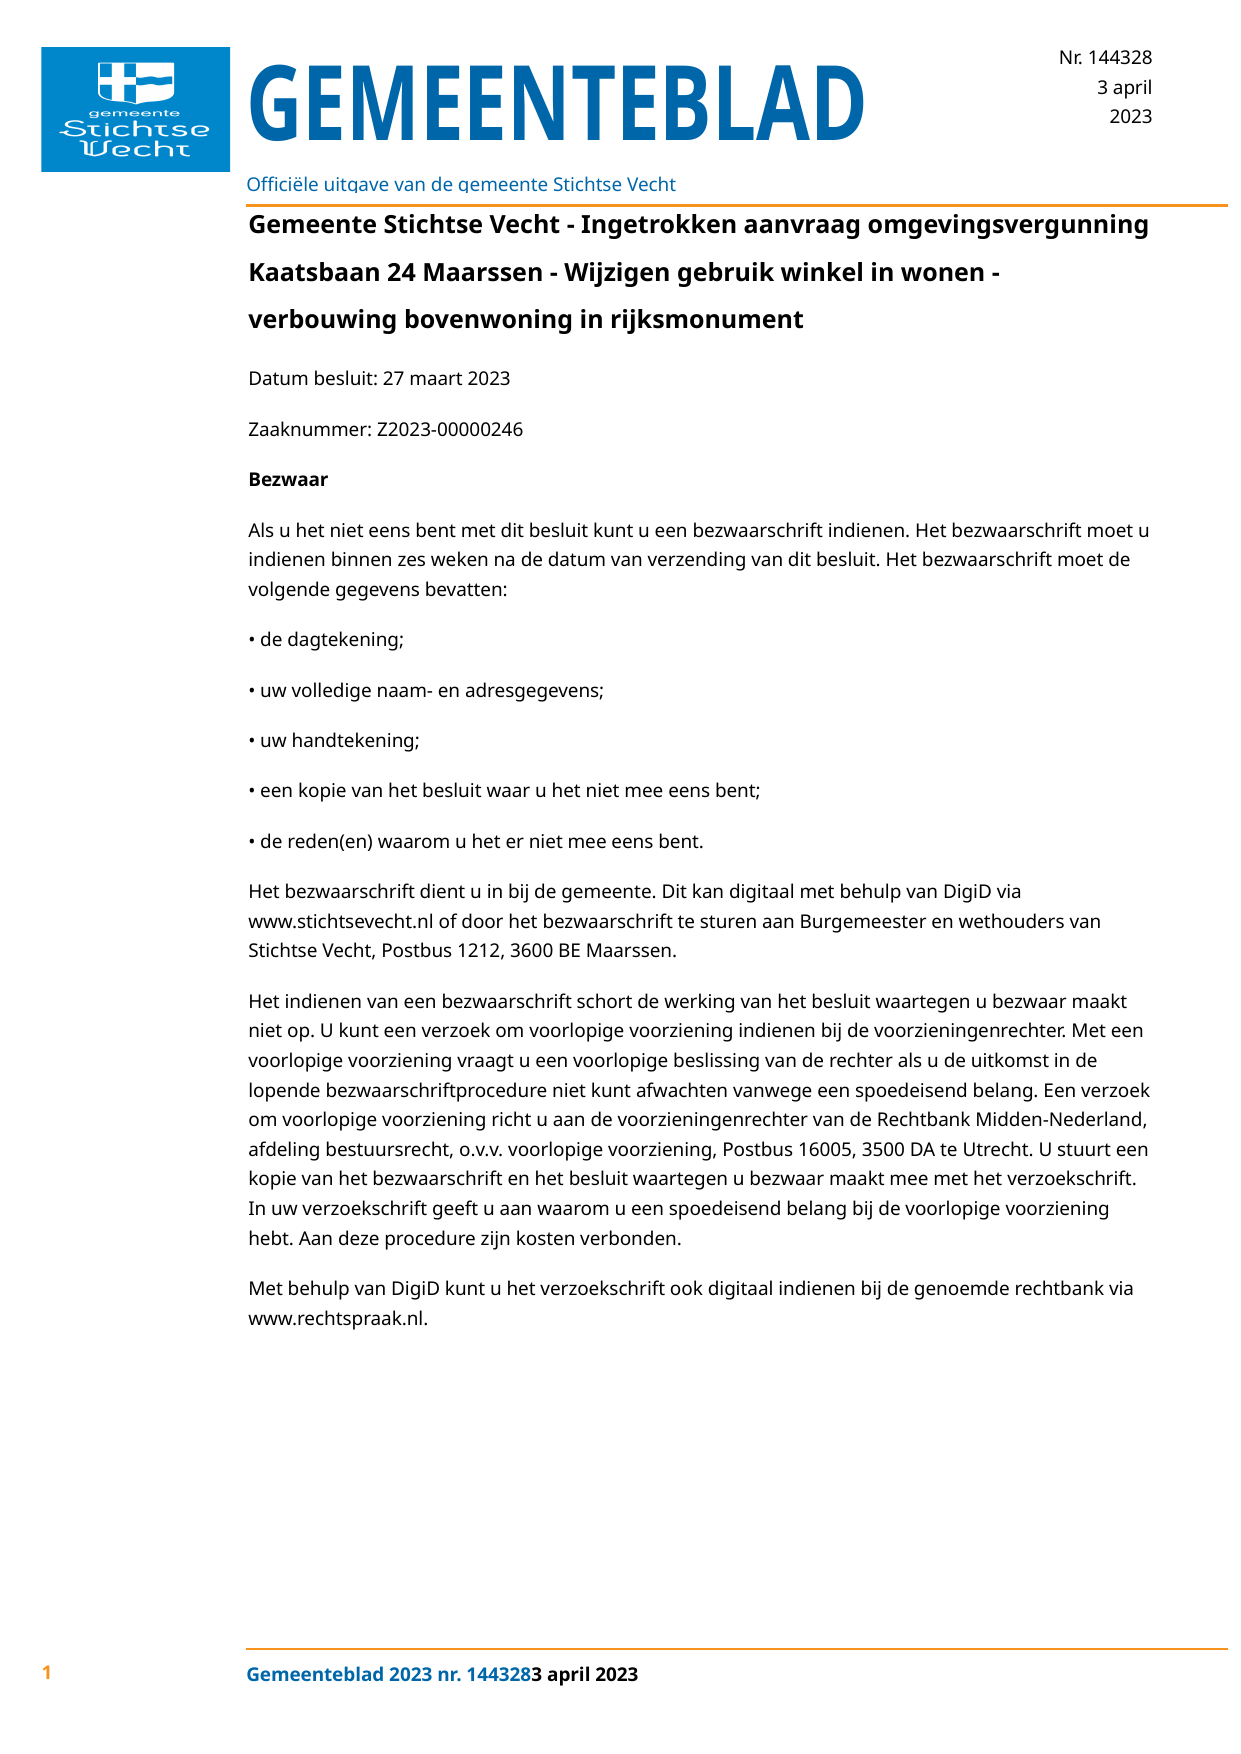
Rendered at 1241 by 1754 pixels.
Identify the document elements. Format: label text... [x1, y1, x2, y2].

text • uw volledige naam- en adresgegevens; [248, 677, 1152, 702]
text Het bezwaarschrift dient u in bij de gemeente. Dit kan digitaal met behulp van DigiD via www.stichtsevecht.nl of door het bezwaarschrift te sturen aan Burgemeester en wethouders van Stichtse Vecht, Postbus 1212, 3600 BE Maarssen. [248, 878, 1152, 963]
text Als u het niet eens bent met dit besluit kunt u een bezwaarschrift indienen. Het bezwaarschrift moet u indienen binnen zes weken na de datum van verzending van dit besluit. Het bezwaarschrift moet de volgende gegevens bevatten: [248, 517, 1152, 602]
text • de dagtekening; [248, 626, 1152, 652]
text Met behulp van DigiD kunt u het verzoekschrift ook digitaal indienen bij de genoemde rechtbank via www.rechtspraak.nl. [248, 1275, 1152, 1330]
text • de reden(en) waarom u het er niet mee eens bent. [248, 828, 1152, 854]
picture [137, 63, 174, 103]
picture [99, 63, 135, 101]
text Datum besluit: 27 maart 2023 [248, 366, 1152, 391]
text Gemeente Stichtse Vecht - Ingetrokken aanvraag omgevingsvergunning Kaatsbaan 24 Maarssen - Wijzigen gebruik winkel in wonen - verbouwing bovenwoning in rijksmonument [248, 207, 1152, 336]
text Het indienen van een bezwaarschrift schort de werking van het besluit waartegen u bezwaar maakt niet op. U kunt een verzoek om voorlopige voorziening indienen bij de voorzieningenrechter. Met een voorlopige voorziening vraagt u een voorlopige beslissing van de rechter als u de uitkomst in de lopende bezwaarschriftprocedure niet kunt afwachten vanwege een spoedeisend belang. Een verzoek om voorlopige voorziening richt u aan de voorzieningenrechter van de Rechtbank Midden-Nederland, afdeling bestuursrecht, o.v.v. voorlopige voorziening, Postbus 16005, 3500 DA te Utrecht. U stuurt een kopie van het bezwaarschrift en het besluit waartegen u bezwaar maakt mee met het verzoekschrift. In uw verzoekschrift geeft u aan waarom u een spoedeisend belang bij de voorlopige voorziening hebt. Aan deze procedure zijn kosten verbonden. [248, 988, 1152, 1250]
text • uw handtekening; [248, 727, 1152, 753]
text • een kopie van het besluit waar u het niet mee eens bent; [248, 778, 1152, 803]
text Bezwaar [248, 466, 1152, 492]
text Zaaknummer: Z2023-00000246 [248, 416, 1152, 442]
